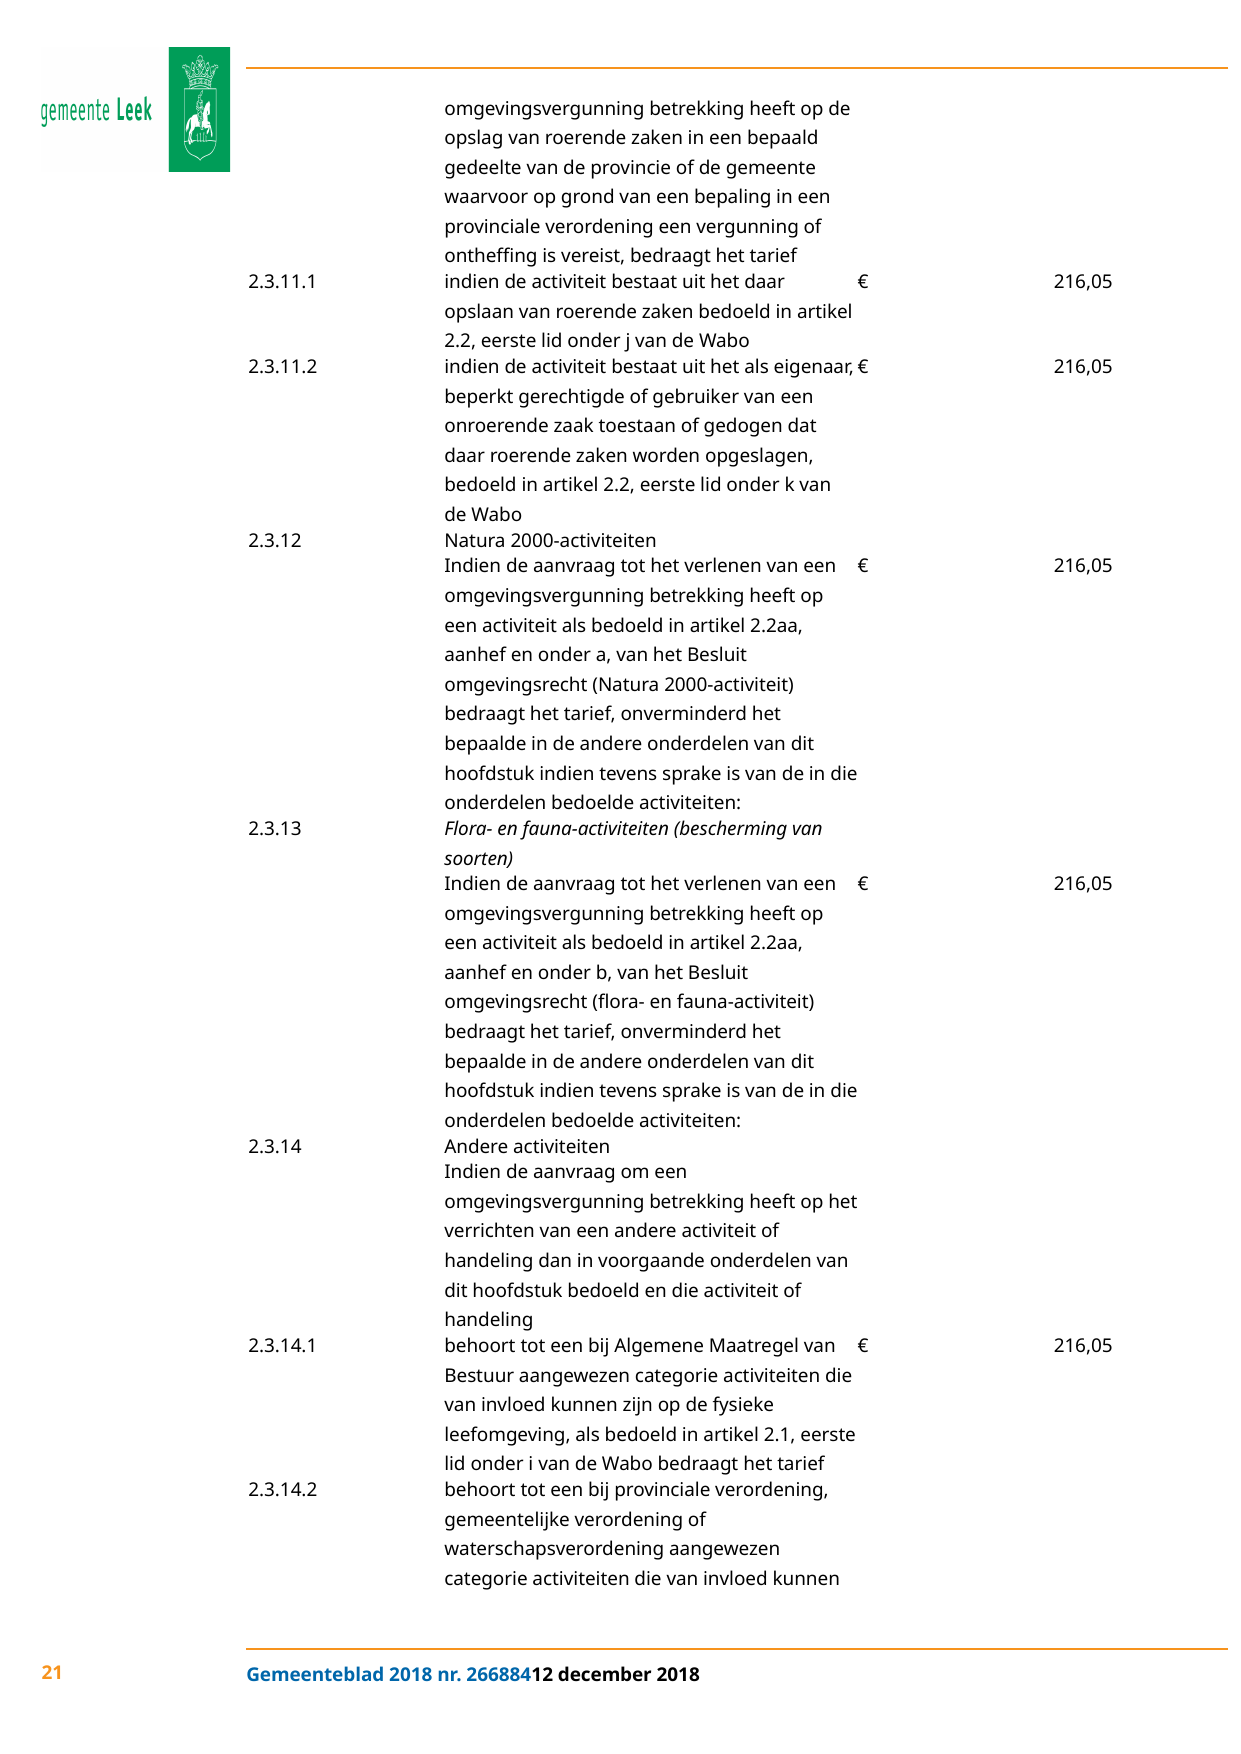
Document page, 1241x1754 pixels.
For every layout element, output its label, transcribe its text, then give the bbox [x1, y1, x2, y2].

table_cell € [858, 870, 1053, 1133]
table_cell 2.3.14 [248, 1133, 444, 1158]
table_cell [1054, 1159, 1152, 1332]
table_cell [858, 527, 1053, 553]
table_cell omgevingsvergunning betrekking heeft op de opslag van roerende zaken in een bepaald gedeelte van de provincie of de gemeente waarvoor op grond van een bepaling in een provinciale verordening een vergunning of ontheffing is vereist, bedraagt het tarief [444, 95, 857, 268]
table_cell [248, 1159, 444, 1332]
table_cell indien de activiteit bestaat uit het daar opslaan van roerende zaken bedoeld in artikel 2.2, eerste lid onder j van de Wabo [444, 269, 857, 353]
table_cell [858, 95, 1053, 268]
table_cell [248, 95, 444, 268]
table_cell € [858, 553, 1053, 815]
table_cell 216,05 [1054, 1332, 1152, 1476]
table_cell [858, 1159, 1053, 1332]
table_cell € [858, 353, 1053, 527]
table_cell indien de activiteit bestaat uit het als eigenaar, beperkt gerechtigde of gebruiker van een onroerende zaak toestaan of gedogen dat daar roerende zaken worden opgeslagen, bedoeld in artikel 2.2, eerste lid onder k van de Wabo [444, 353, 857, 527]
table_cell [858, 1476, 1053, 1591]
table_cell Natura 2000-activiteiten [444, 527, 857, 553]
table_cell Indien de aanvraag tot het verlenen van een omgevingsvergunning betrekking heeft op een activiteit als bedoeld in artikel 2.2aa, aanhef en onder a, van het Besluit omgevingsrecht (Natura 2000-activiteit) bedraagt het tarief, onverminderd het bepaalde in de andere onderdelen van dit hoofdstuk indien tevens sprake is van de in die onderdelen bedoelde activiteiten: [444, 553, 857, 815]
table_cell Flora- en fauna-activiteiten (bescherming van soorten) [444, 815, 857, 870]
table_cell 2.3.11.2 [248, 353, 444, 527]
table_cell [858, 1133, 1053, 1158]
table_cell 2.3.14.1 [248, 1332, 444, 1476]
table_cell 2.3.11.1 [248, 269, 444, 353]
table_cell behoort tot een bij Algemene Maatregel van Bestuur aangewezen categorie activiteiten die van invloed kunnen zijn op de fysieke leefomgeving, als bedoeld in artikel 2.1, eerste lid onder i van de Wabo bedraagt het tarief [444, 1332, 857, 1476]
table_cell 2.3.12 [248, 527, 444, 553]
table_cell 216,05 [1054, 269, 1152, 353]
table_cell 216,05 [1054, 870, 1152, 1133]
table_cell € [858, 1332, 1053, 1476]
table_cell 2.3.13 [248, 815, 444, 870]
table_cell [1054, 95, 1152, 268]
table_cell [1054, 527, 1152, 553]
table_cell behoort tot een bij provinciale verordening, gemeentelijke verordening of waterschapsverordening aangewezen categorie activiteiten die van invloed kunnen [444, 1476, 857, 1591]
table_cell [1054, 1476, 1152, 1591]
table_cell 216,05 [1054, 353, 1152, 527]
table_cell [1054, 1133, 1152, 1158]
picture [41, 47, 231, 172]
table_cell Andere activiteiten [444, 1133, 857, 1158]
table_cell [1054, 815, 1152, 870]
table_cell Indien de aanvraag om een omgevingsvergunning betrekking heeft op het verrichten van een andere activiteit of handeling dan in voorgaande onderdelen van dit hoofdstuk bedoeld en die activiteit of handeling [444, 1159, 857, 1332]
table_cell Indien de aanvraag tot het verlenen van een omgevingsvergunning betrekking heeft op een activiteit als bedoeld in artikel 2.2aa, aanhef en onder b, van het Besluit omgevingsrecht (flora- en fauna-activiteit) bedraagt het tarief, onverminderd het bepaalde in de andere onderdelen van dit hoofdstuk indien tevens sprake is van de in die onderdelen bedoelde activiteiten: [444, 870, 857, 1133]
table_cell [248, 553, 444, 815]
table_cell [858, 815, 1053, 870]
table_cell [248, 870, 444, 1133]
table_cell 2.3.14.2 [248, 1476, 444, 1591]
table_cell € [858, 269, 1053, 353]
table_cell 216,05 [1054, 553, 1152, 815]
